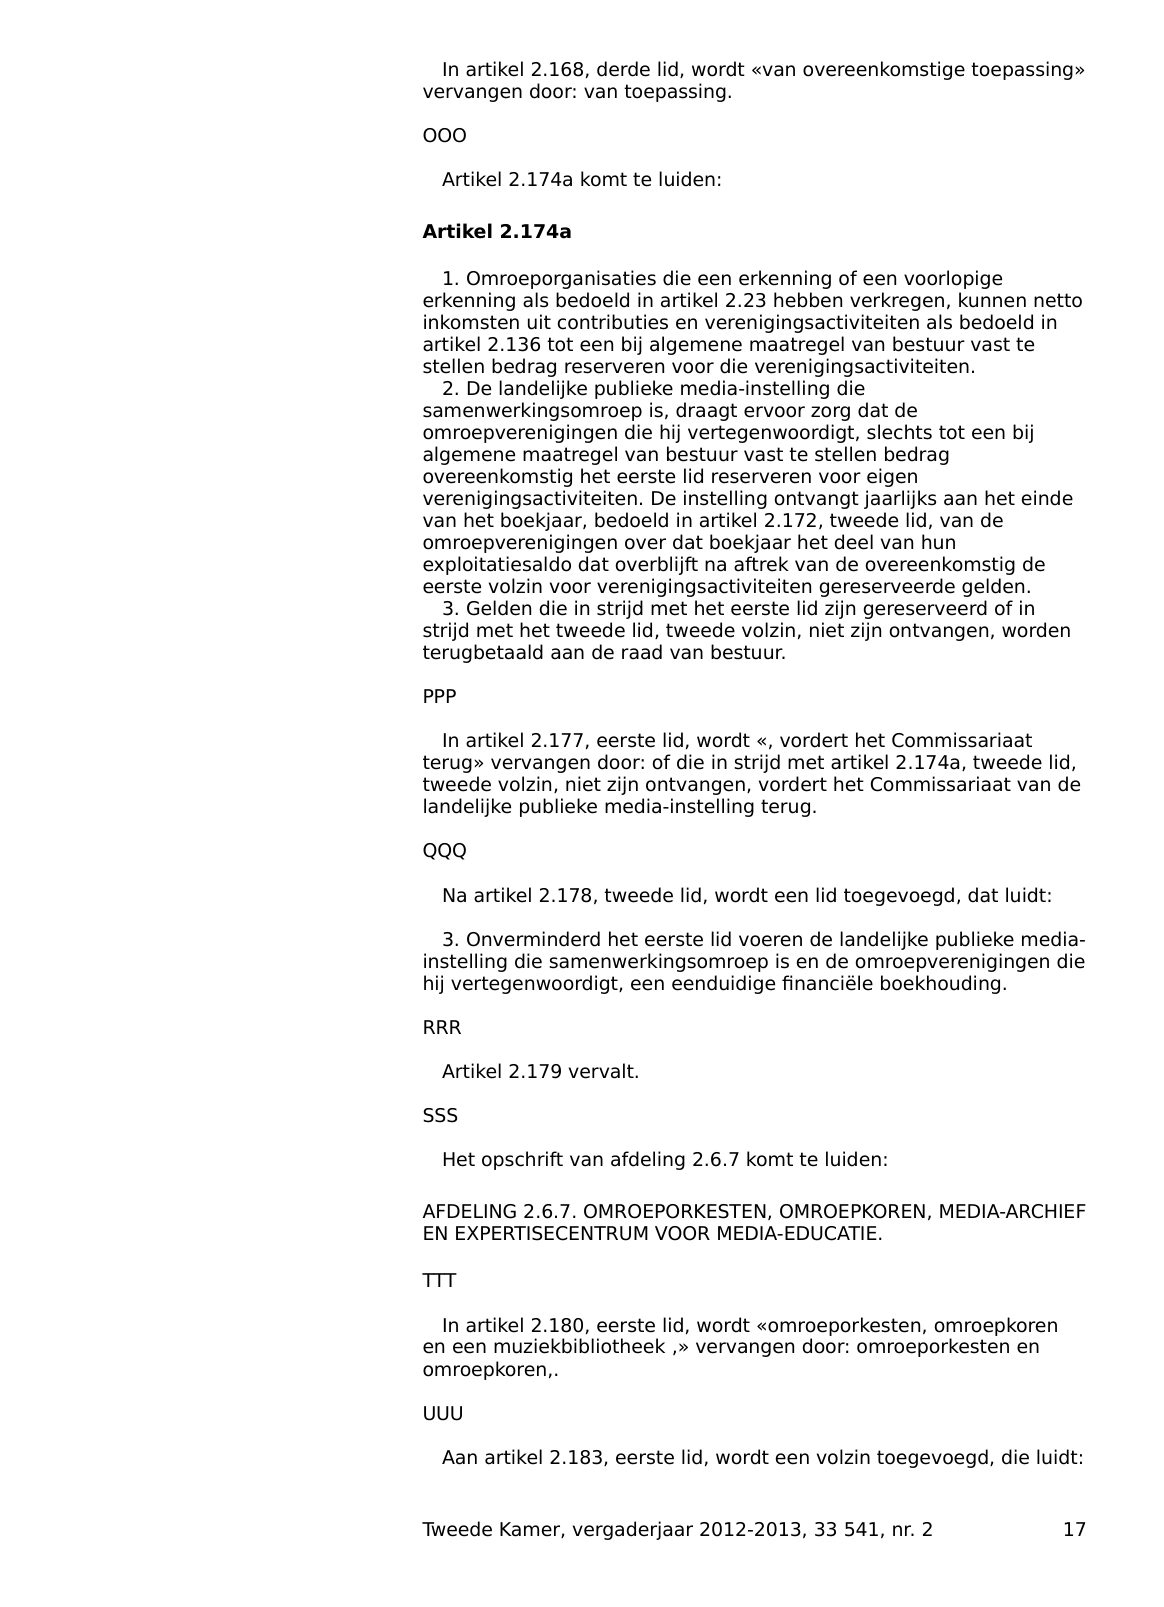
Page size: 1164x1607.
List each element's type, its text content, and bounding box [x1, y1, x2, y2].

subtitle AFDELING 2.6.7. OMROEPORKESTEN, OMROEPKOREN, MEDIA-ARCHIEF EN EXPERTISECENTRUM VOOR MEDIA-EDUCATIE. [422, 1201, 1087, 1245]
text Na artikel 2.178, tweede lid, wordt een lid toegevoegd, dat luidt: [422, 884, 1087, 907]
text In artikel 2.168, derde lid, wordt «van overeenkomstige toepassing» vervangen door: van toepassing. [422, 59, 1087, 103]
text 3. Onverminderd het eerste lid voeren de landelijke publieke media-instelling die samenwerkingsomroep is en de omroepverenigingen die hij vertegenwoordigt, een eenduidige financiële boekhouding. [422, 929, 1087, 995]
text UUU [422, 1403, 1087, 1424]
text Aan artikel 2.183, eerste lid, wordt een volzin toegevoegd, die luidt: [422, 1447, 1087, 1469]
text QQQ [422, 840, 1087, 862]
text PPP [422, 686, 1087, 708]
text In artikel 2.180, eerste lid, wordt «omroeporkesten, omroepkoren en een muziekbibliotheek ,» vervangen door: omroeporkesten en omroepkoren,. [422, 1314, 1087, 1380]
text 2. De landelijke publieke media-instelling die samenwerkingsomroep is, draagt ervoor zorg dat de omroepverenigingen die hij vertegenwoordigt, slechts tot een bij algemene maatregel van bestuur vast te stellen bedrag overeenkomstig het eerste lid reserveren voor eigen verenigingsactiviteiten. De instelling ontvangt jaarlijks aan het einde van het boekjaar, bedoeld in artikel 2.172, tweede lid, van de omroepverenigingen over dat boekjaar het deel van hun exploitatiesaldo dat overblijft na aftrek van de overeenkomstig de eerste volzin voor verenigingsactiviteiten gereserveerde gelden. [422, 378, 1087, 598]
text OOO [422, 125, 1087, 147]
text TTT [422, 1270, 1087, 1292]
subtitle Artikel 2.174a [422, 221, 1087, 243]
text SSS [422, 1105, 1087, 1127]
text In artikel 2.177, eerste lid, wordt «, vordert het Commissariaat terug» vervangen door: of die in strijd met artikel 2.174a, tweede lid, tweede volzin, niet zijn ontvangen, vordert het Commissariaat van de landelijke publieke media-instelling terug. [422, 730, 1087, 818]
text Artikel 2.179 vervalt. [422, 1061, 1087, 1083]
text 1. Omroeporganisaties die een erkenning of een voorlopige erkenning als bedoeld in artikel 2.23 hebben verkregen, kunnen netto inkomsten uit contributies en verenigingsactiviteiten als bedoeld in artikel 2.136 tot een bij algemene maatregel van bestuur vast te stellen bedrag reserveren voor die verenigingsactiviteiten. [422, 268, 1087, 378]
text 3. Gelden die in strijd met het eerste lid zijn gereserveerd of in strijd met het tweede lid, tweede volzin, niet zijn ontvangen, worden terugbetaald aan de raad van bestuur. [422, 598, 1087, 664]
text RRR [422, 1017, 1087, 1039]
text Artikel 2.174a komt te luiden: [422, 169, 1087, 191]
text Het opschrift van afdeling 2.6.7 komt te luiden: [422, 1149, 1087, 1171]
